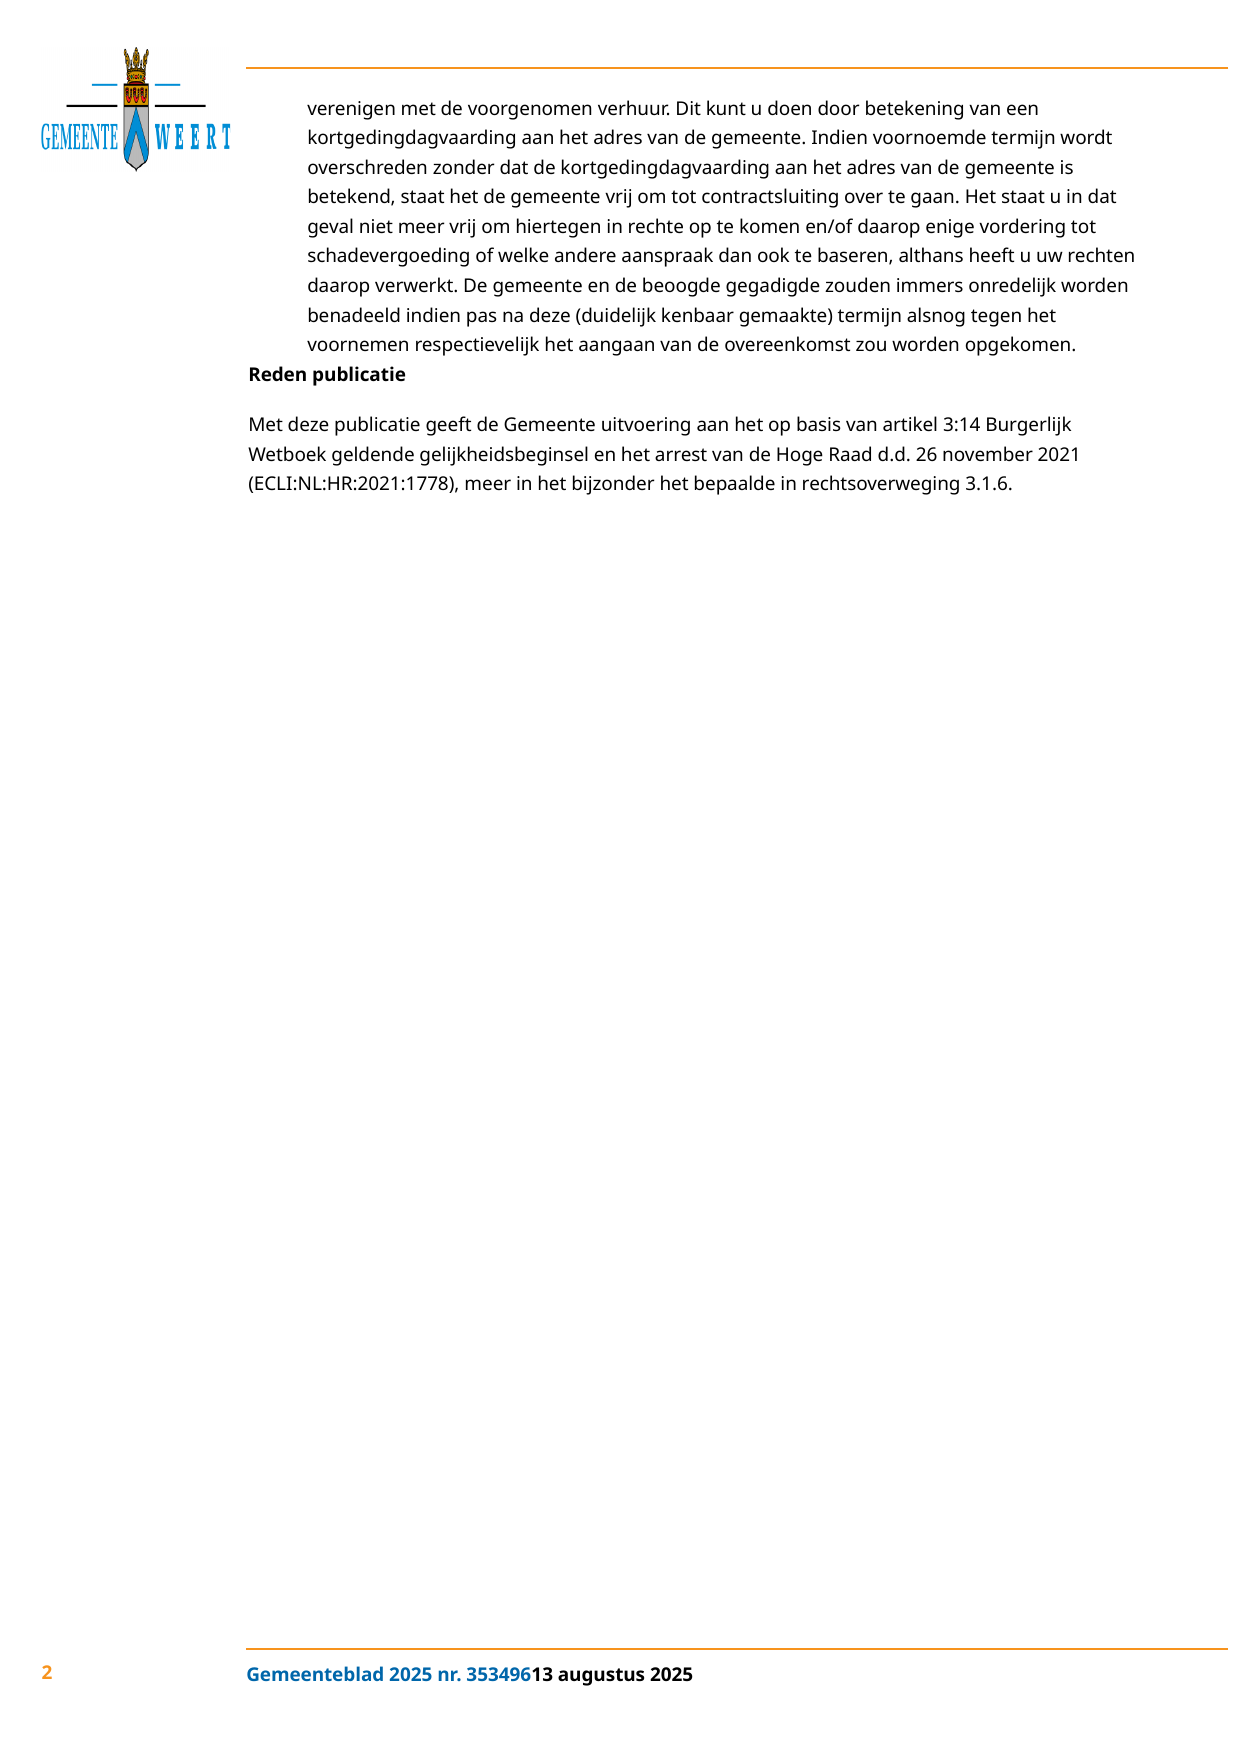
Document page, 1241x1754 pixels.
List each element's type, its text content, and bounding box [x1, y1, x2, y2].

picture [41, 47, 231, 172]
list verenigen met de voorgenomen verhuur. Dit kunt u doen door betekening van een kortgedingdagvaarding aan het adres van de gemeente. Indien voornoemde termijn wordt overschreden zonder dat de kortgedingdagvaarding aan het adres van de gemeente is betekend, staat het de gemeente vrij om tot contractsluiting over te gaan. Het staat u in dat geval niet meer vrij om hiertegen in rechte op te komen en/of daarop enige vordering tot schadevergoeding of welke andere aanspraak dan ook te baseren, althans heeft u uw rechten daarop verwerkt. De gemeente en de beoogde gegadigde zouden immers onredelijk worden benadeeld indien pas na deze (duidelijk kenbaar gemaakte) termijn alsnog tegen het voornemen respectievelijk het aangaan van de overeenkomst zou worden opgekomen. [248, 95, 1152, 357]
text Reden publicatie [248, 361, 1152, 387]
text Met deze publicatie geeft de Gemeente uitvoering aan het op basis van artikel 3:14 Burgerlijk Wetboek geldende gelijkheidsbeginsel en het arrest van de Hoge Raad d.d. 26 november 2021 (ECLI:NL:HR:2021:1778), meer in het bijzonder het bepaalde in rechtsoverweging 3.1.6. [248, 411, 1152, 496]
